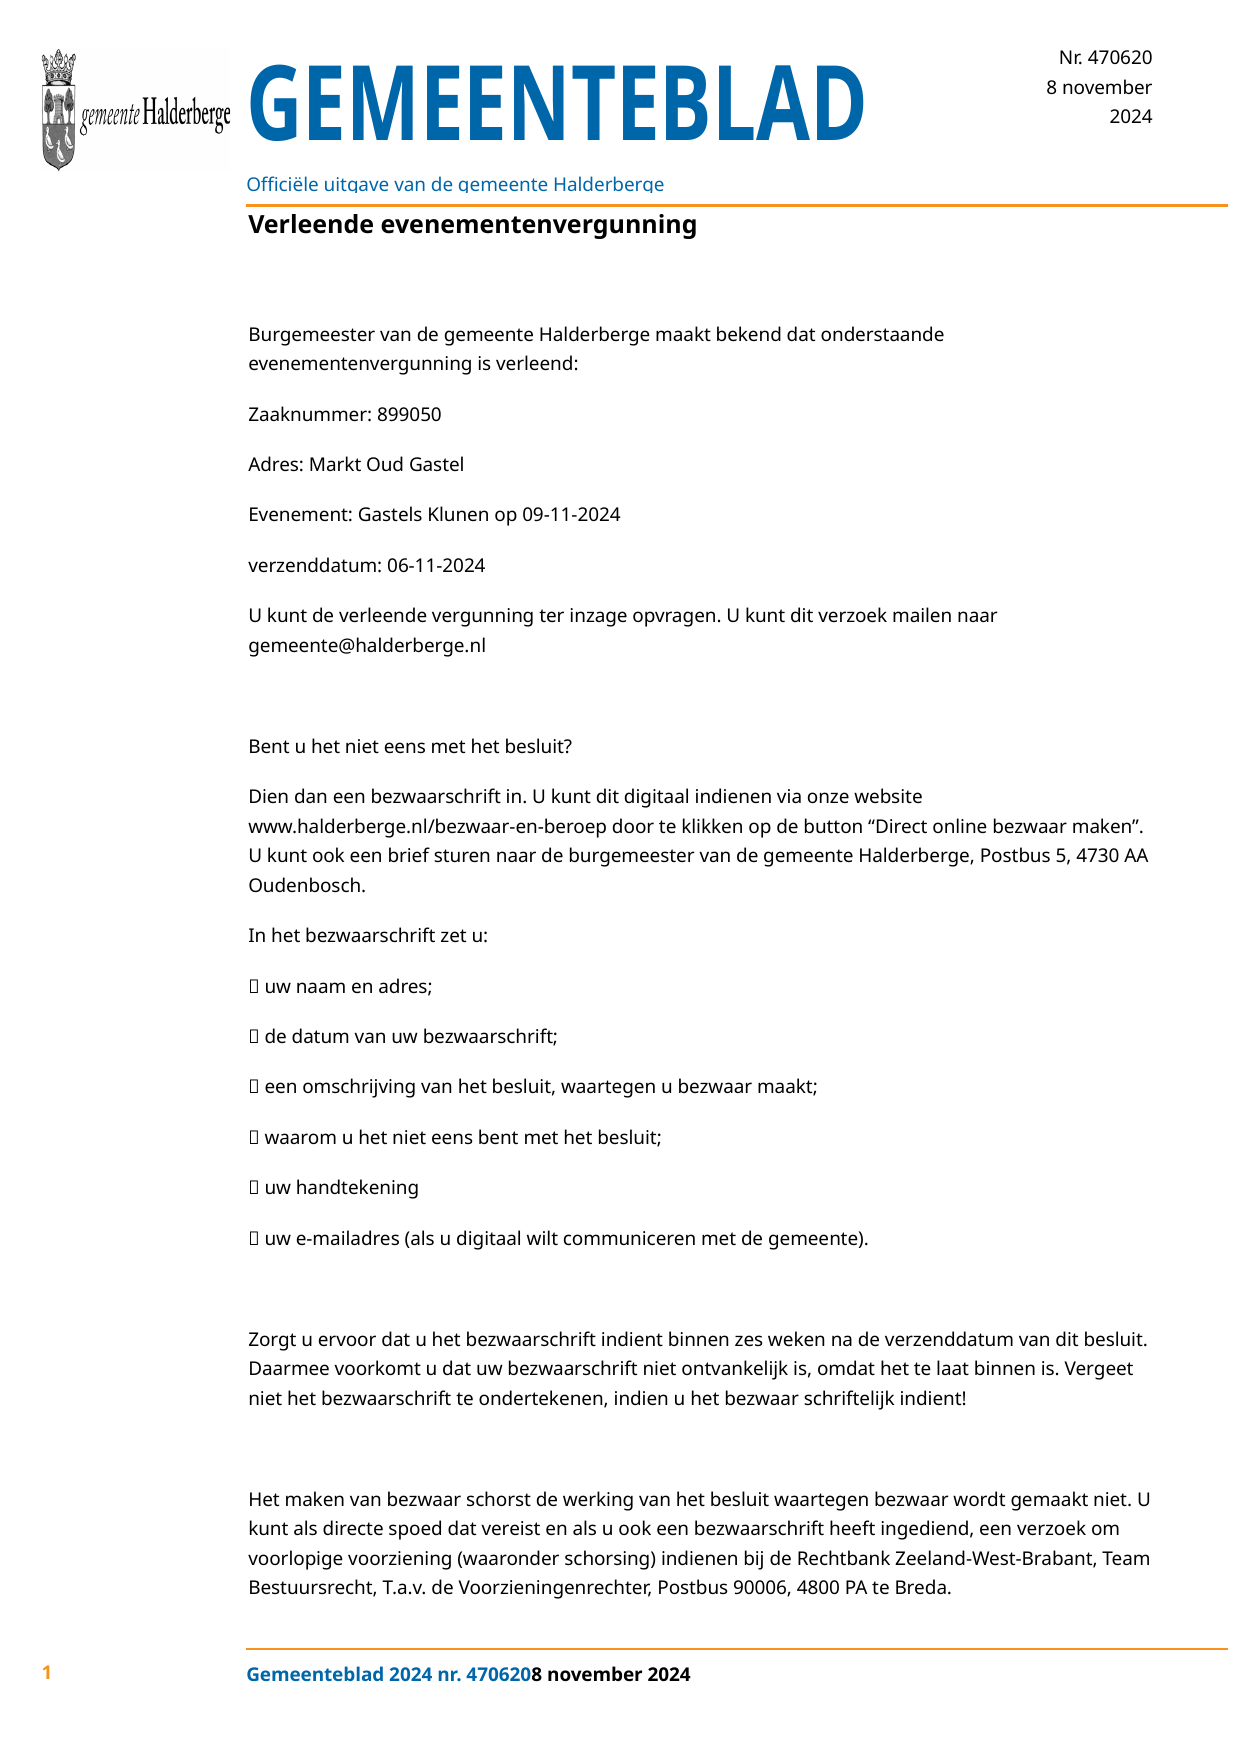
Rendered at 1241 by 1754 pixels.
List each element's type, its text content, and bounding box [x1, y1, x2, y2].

text Burgemeester van de gemeente Halderberge maakt bekend dat onderstaande evenementenvergunning is verleend: [248, 321, 1152, 376]
text  een omschrijving van het besluit, waartegen u bezwaar maakt; [248, 1074, 1152, 1099]
text Zaaknummer: 899050 [248, 401, 1152, 426]
text  uw naam en adres; [248, 973, 1152, 998]
text U kunt de verleende vergunning ter inzage opvragen. U kunt dit verzoek mailen naar gemeente@halderberge.nl [248, 602, 1152, 658]
text Dien dan een bezwaarschrift in. U kunt dit digitaal indienen via onze website www.halderberge.nl/bezwaar-en-beroep door te klikken op de button “Direct online bezwaar maken”. U kunt ook een brief sturen naar de burgemeester van de gemeente Halderberge, Postbus 5, 4730 AA Oudenbosch. [248, 783, 1152, 898]
text Evenement: Gastels Klunen op 09-11-2024 [248, 502, 1152, 527]
text  uw handtekening [248, 1174, 1152, 1200]
text  uw e-mailadres (als u digitaal wilt communiceren met de gemeente). [248, 1225, 1152, 1251]
text Bent u het niet eens met het besluit? [248, 733, 1152, 758]
text Verleende evenementenvergunning [248, 207, 1152, 241]
text verzenddatum: 06-11-2024 [248, 552, 1152, 578]
text Zorgt u ervoor dat u het bezwaarschrift indient binnen zes weken na de verzenddatum van dit besluit. Daarmee voorkomt u dat uw bezwaarschrift niet ontvankelijk is, omdat het te laat binnen is. Vergeet niet het bezwaarschrift te ondertekenen, indien u het bezwaar schriftelijk indient! [248, 1326, 1152, 1411]
picture [41, 47, 231, 172]
text Het maken van bezwaar schorst de werking van het besluit waartegen bezwaar wordt gemaakt niet. U kunt als directe spoed dat vereist en als u ook een bezwaarschrift heeft ingediend, een verzoek om voorlopige voorziening (waaronder schorsing) indienen bij de Rechtbank Zeeland-West-Brabant, Team Bestuursrecht, T.a.v. de Voorzieningenrechter, Postbus 90006, 4800 PA te Breda. [248, 1486, 1152, 1600]
text  waarom u het niet eens bent met het besluit; [248, 1124, 1152, 1150]
text  de datum van uw bezwaarschrift; [248, 1023, 1152, 1049]
text Adres: Markt Oud Gastel [248, 451, 1152, 477]
text In het bezwaarschrift zet u: [248, 922, 1152, 948]
